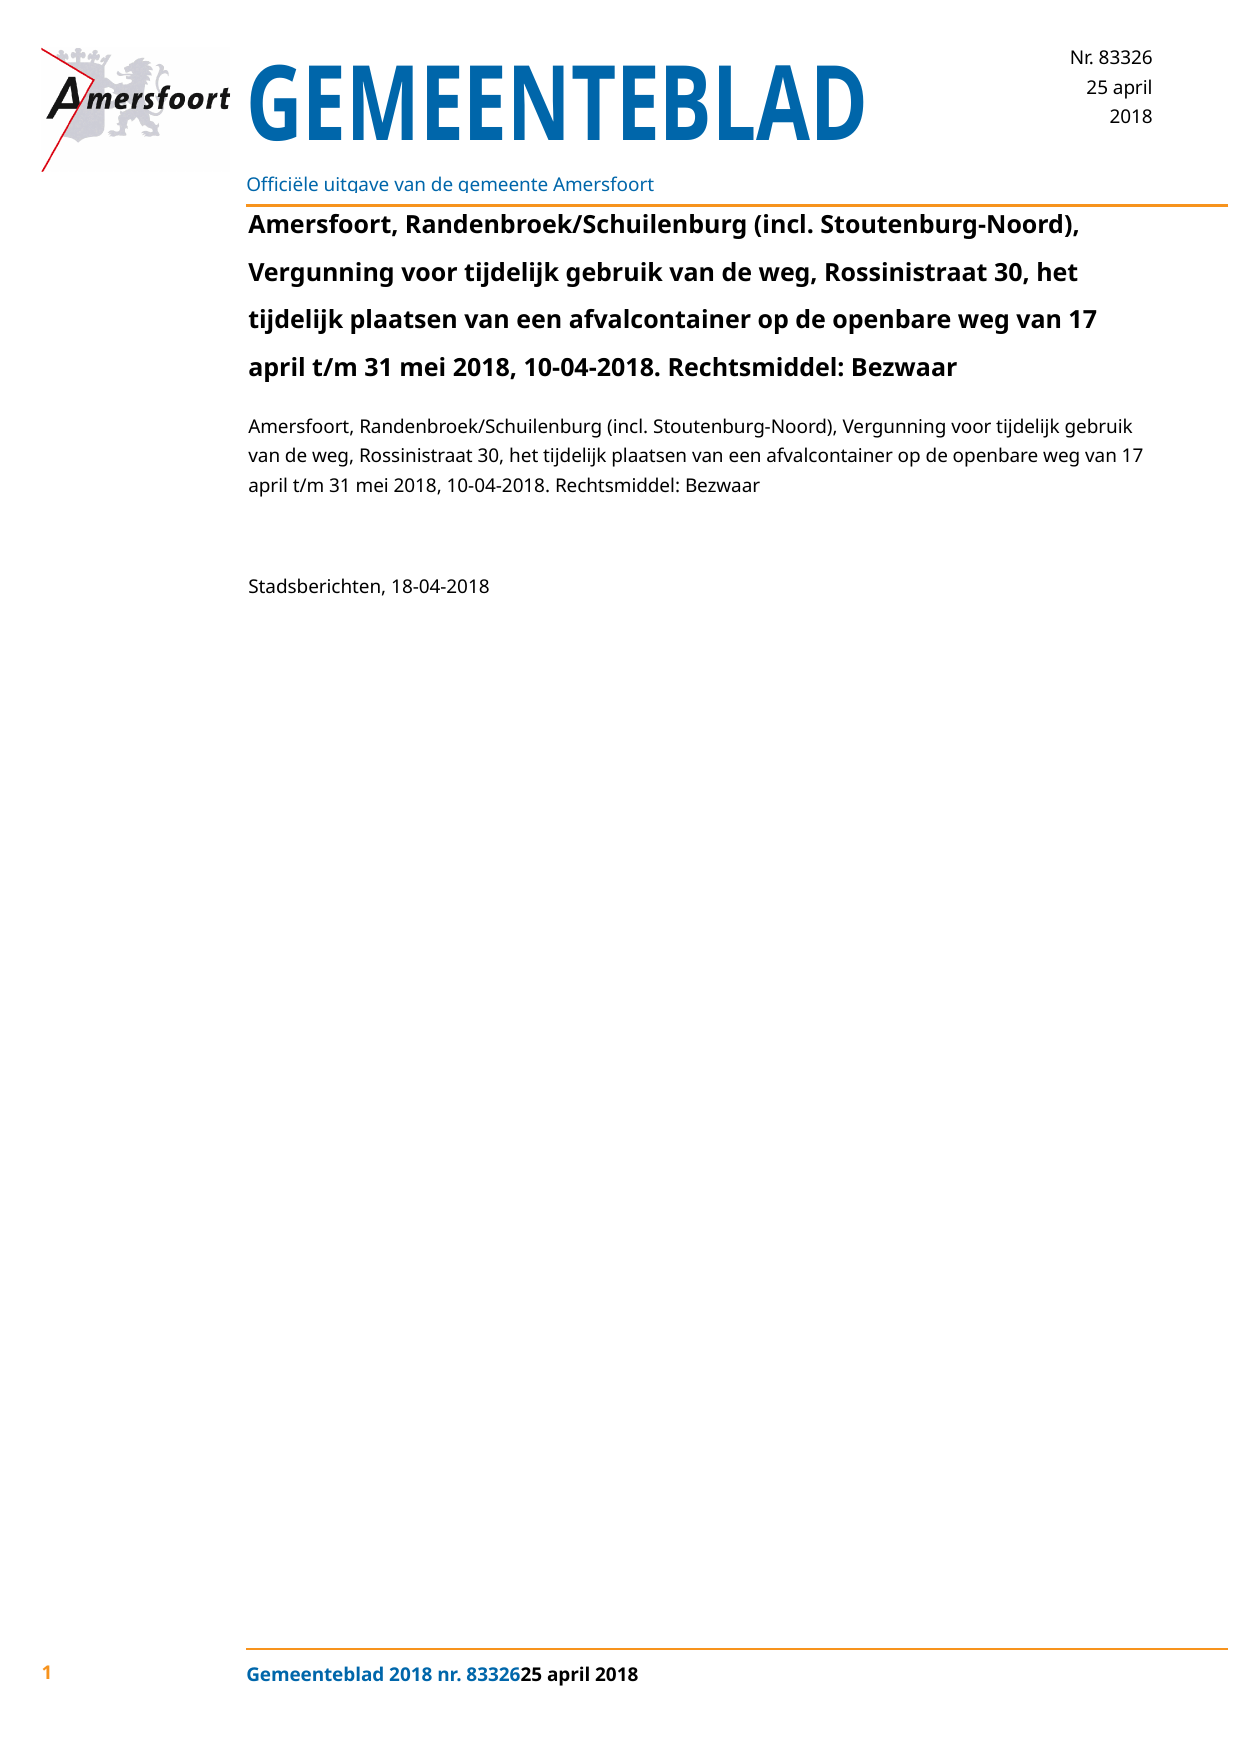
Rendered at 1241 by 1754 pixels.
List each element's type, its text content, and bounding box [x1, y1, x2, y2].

text Stadsberichten, 18-04-2018 [248, 573, 1152, 599]
text Amersfoort, Randenbroek/Schuilenburg (incl. Stoutenburg-Noord), Vergunning voor tijdelijk gebruik van de weg, Rossinistraat 30, het tijdelijk plaatsen van een afvalcontainer op de openbare weg van 17 april t/m 31 mei 2018, 10-04-2018. Rechtsmiddel: Bezwaar [248, 207, 1152, 384]
picture [41, 47, 231, 172]
text Amersfoort, Randenbroek/Schuilenburg (incl. Stoutenburg-Noord), Vergunning voor tijdelijk gebruik van de weg, Rossinistraat 30, het tijdelijk plaatsen van een afvalcontainer op de openbare weg van 17 april t/m 31 mei 2018, 10-04-2018. Rechtsmiddel: Bezwaar [248, 413, 1152, 498]
